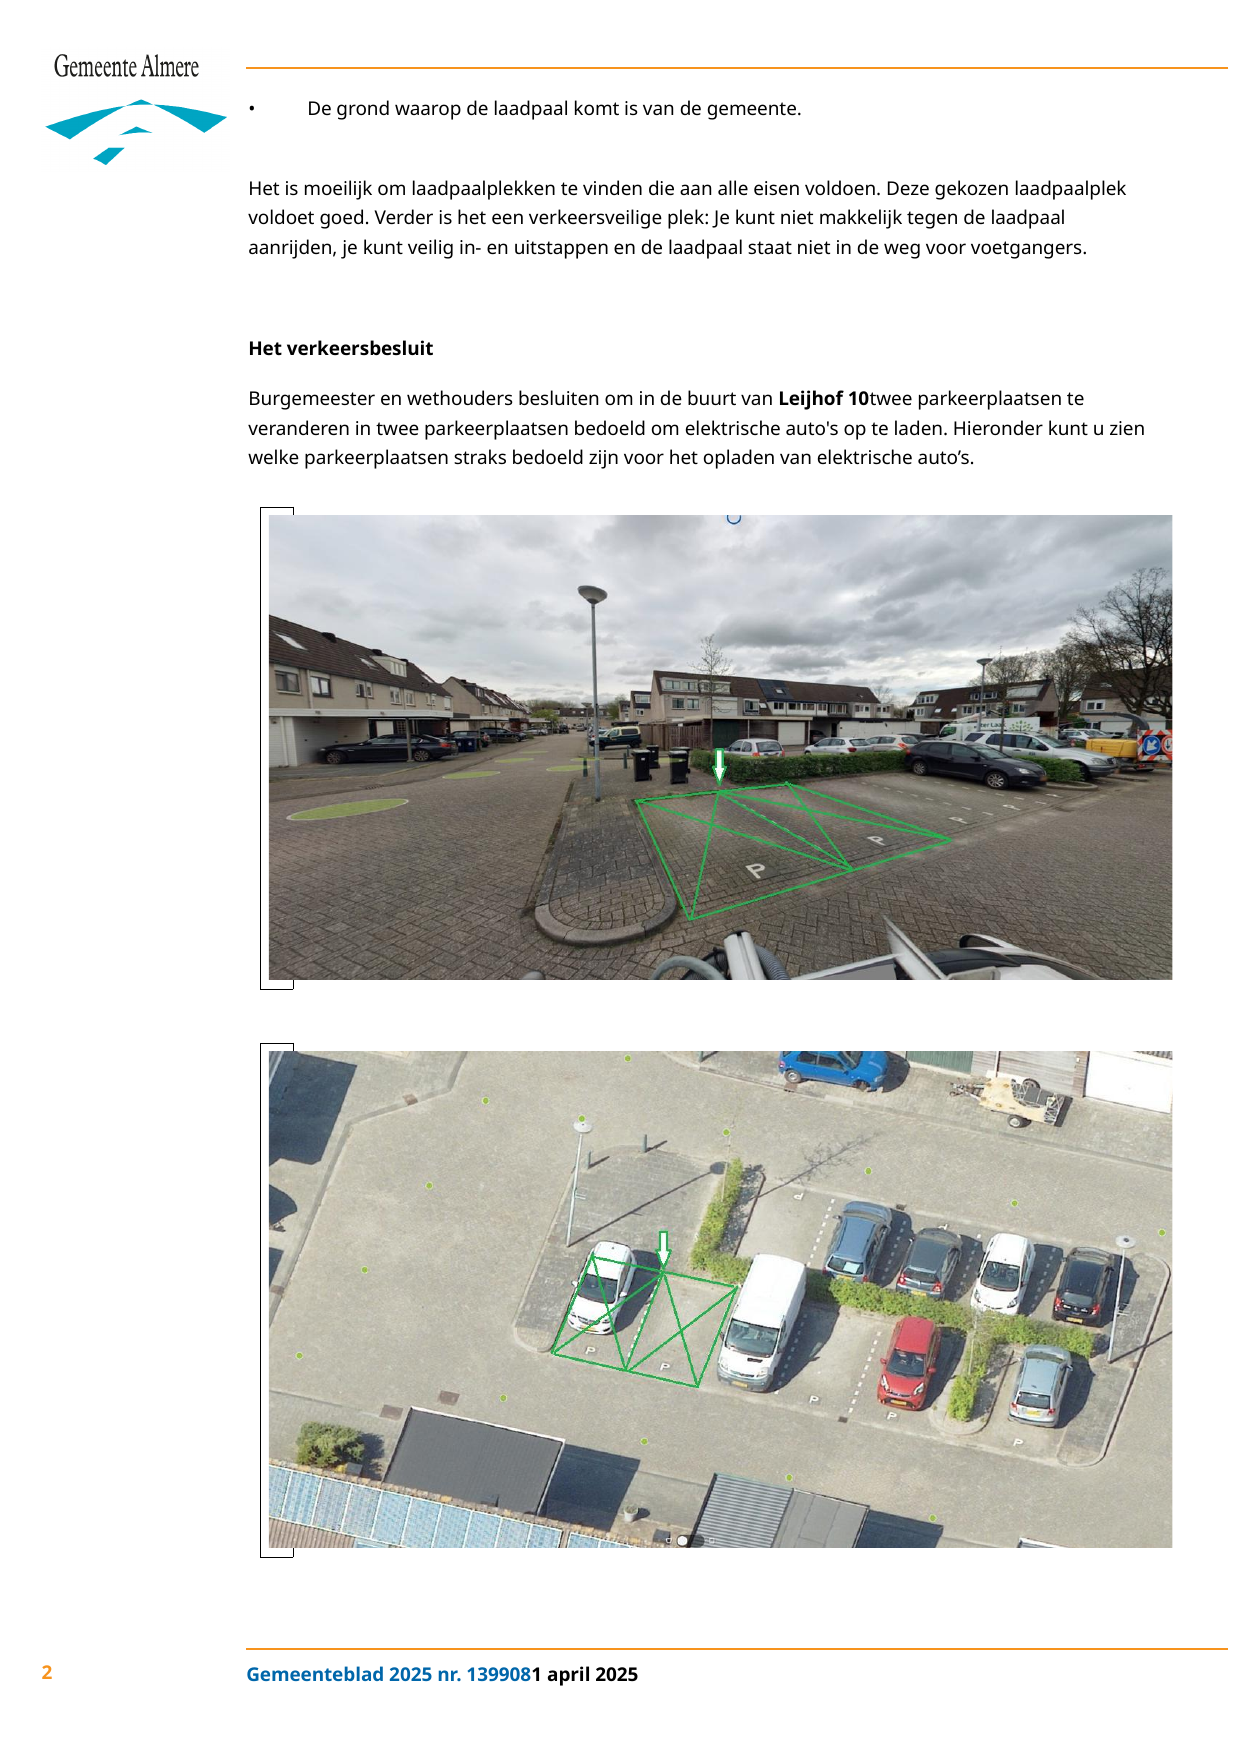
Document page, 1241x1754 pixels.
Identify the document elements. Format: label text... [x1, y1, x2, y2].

text Het verkeersbesluit [248, 335, 1152, 361]
picture [268, 515, 1173, 980]
picture [41, 47, 231, 172]
list De grond waarop de laadpaal komt is van de gemeente. [248, 95, 1152, 121]
text Het is moeilijk om laadpaalplekken te vinden die aan alle eisen voldoen. Deze gekozen laadpaalplek voldoet goed. Verder is het een verkeersveilige plek: Je kunt niet makkelijk tegen de laadpaal aanrijden, je kunt veilig in- en uitstappen en de laadpaal staat niet in de weg voor voetgangers. [248, 175, 1152, 260]
picture [268, 1051, 1173, 1548]
text Burgemeester en wethouders besluiten om in de buurt van Leijhof 10twee parkeerplaatsen te veranderen in twee parkeerplaatsen bedoeld om elektrische auto's op te laden. Hieronder kunt u zien welke parkeerplaatsen straks bedoeld zijn voor het opladen van elektrische auto’s. [248, 385, 1152, 470]
